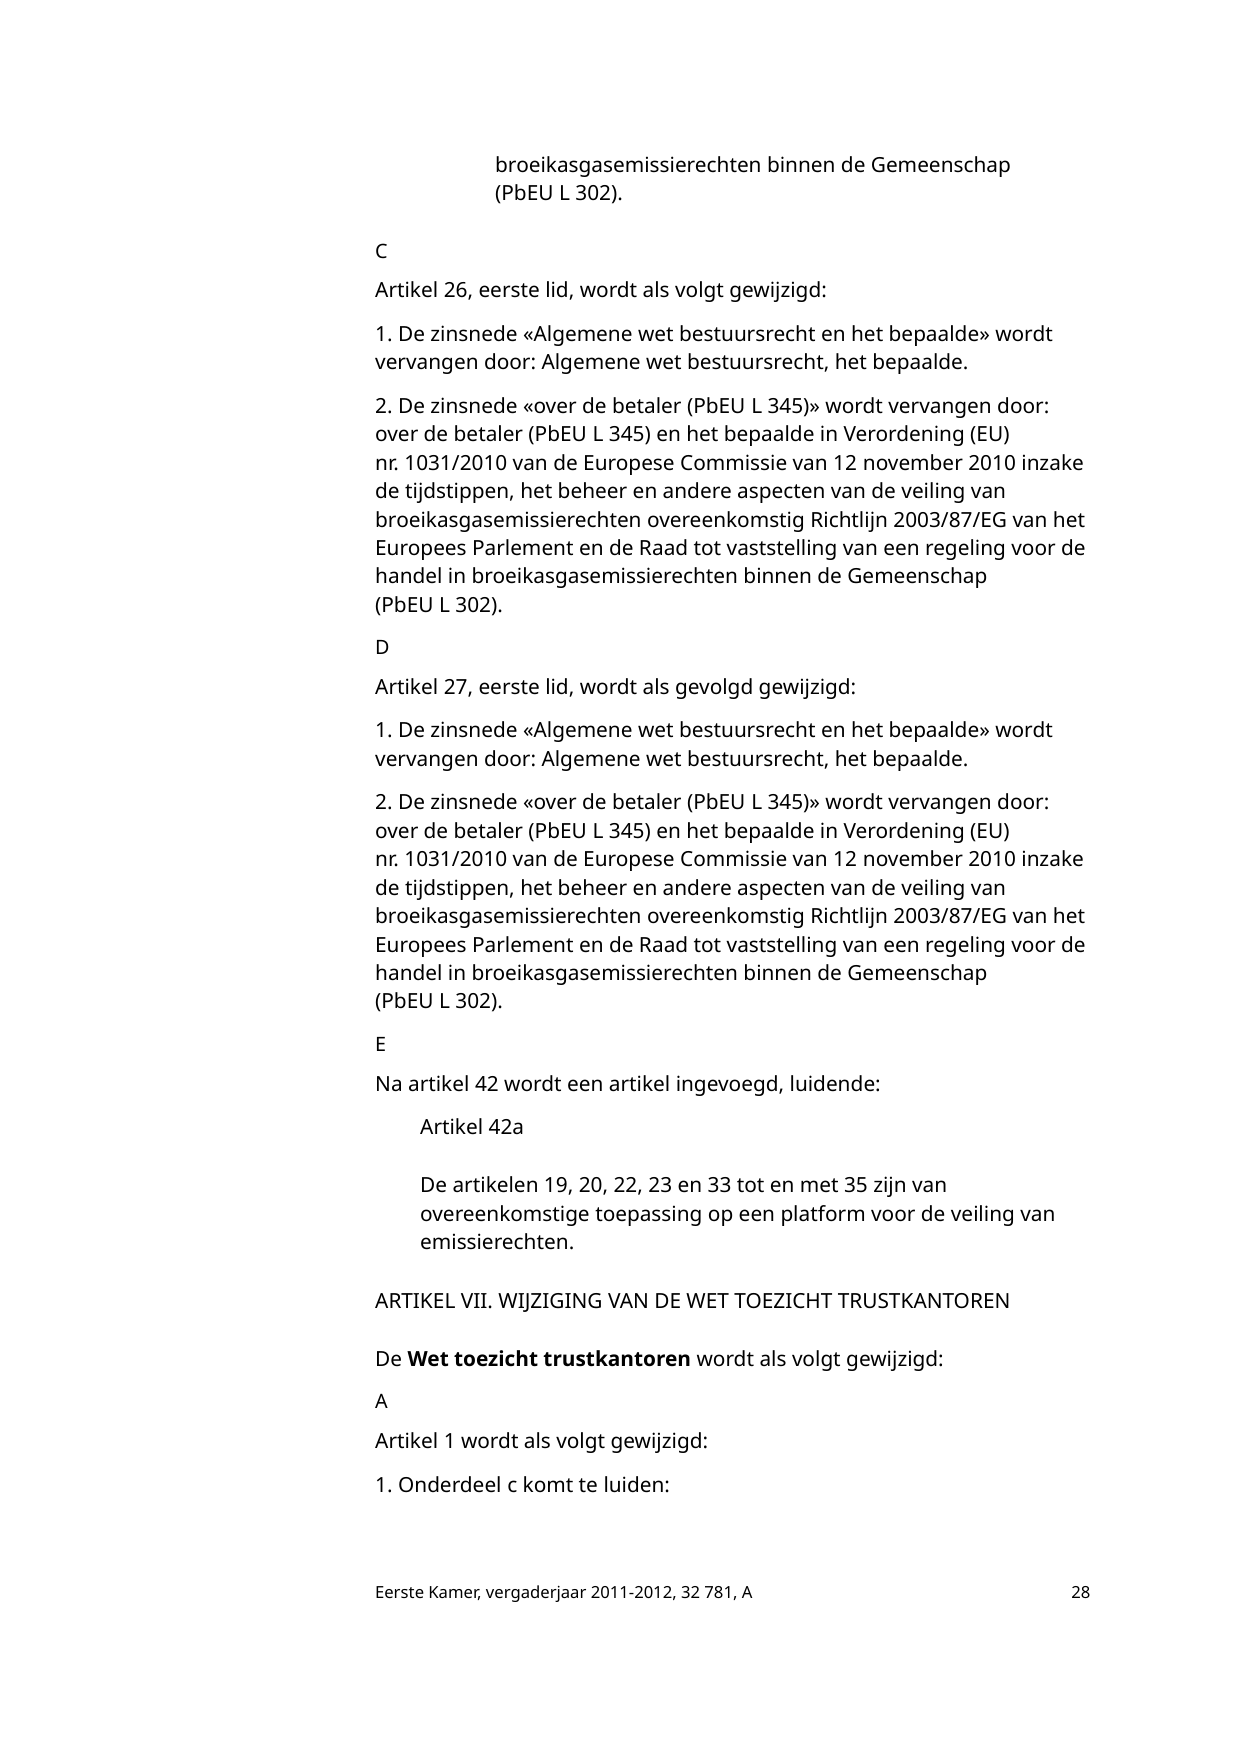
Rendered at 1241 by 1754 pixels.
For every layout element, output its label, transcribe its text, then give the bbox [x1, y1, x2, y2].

text 2. De zinsnede «over de betaler (PbEU L 345)» wordt vervangen door: over de betaler (PbEU L 345) en het bepaalde in Verordening (EU) nr. 1031/2010 van de Europese Commissie van 12 november 2010 inzake de tijdstippen, het beheer en andere aspecten van de veiling van broeikasgasemissierechten overeenkomstig Richtlijn 2003/87/EG van het Europees Parlement en de Raad tot vaststelling van een regeling voor de handel in broeikasgasemissierechten binnen de Gemeenschap (PbEU L 302). [375, 787, 1090, 1015]
list broeikasgasemissierechten binnen de Gemeenschap (PbEU L 302). [420, 150, 1090, 207]
text 2. De zinsnede «over de betaler (PbEU L 345)» wordt vervangen door: over de betaler (PbEU L 345) en het bepaalde in Verordening (EU) nr. 1031/2010 van de Europese Commissie van 12 november 2010 inzake de tijdstippen, het beheer en andere aspecten van de veiling van broeikasgasemissierechten overeenkomstig Richtlijn 2003/87/EG van het Europees Parlement en de Raad tot vaststelling van een regeling voor de handel in broeikasgasemissierechten binnen de Gemeenschap (PbEU L 302). [375, 391, 1090, 618]
text A [375, 1388, 1090, 1415]
text Artikel 27, eerste lid, wordt als gevolgd gewijzigd: [375, 672, 1090, 701]
subtitle Artikel 42a [420, 1112, 1090, 1141]
text De artikelen 19, 20, 22, 23 en 33 tot en met 35 zijn van overeenkomstige toepassing op een platform voor de veiling van emissierechten. [420, 1171, 1090, 1256]
text 1. De zinsnede «Algemene wet bestuursrecht en het bepaalde» wordt vervangen door: Algemene wet bestuursrecht, het bepaalde. [375, 319, 1090, 376]
text Na artikel 42 wordt een artikel ingevoegd, luidende: [375, 1069, 1090, 1097]
text 1. De zinsnede «Algemene wet bestuursrecht en het bepaalde» wordt vervangen door: Algemene wet bestuursrecht, het bepaalde. [375, 716, 1090, 772]
text Artikel 1 wordt als volgt gewijzigd: [375, 1427, 1090, 1455]
text De Wet toezicht trustkantoren wordt als volgt gewijzigd: [375, 1344, 1090, 1373]
text 1. Onderdeel c komt te luiden: [375, 1470, 1090, 1498]
subtitle ARTIKEL VII. WIJZIGING VAN DE WET TOEZICHT TRUSTKANTOREN [375, 1286, 1090, 1314]
text C [375, 237, 1090, 264]
text E [375, 1030, 1090, 1057]
text Artikel 26, eerste lid, wordt als volgt gewijzigd: [375, 276, 1090, 304]
text D [375, 633, 1090, 660]
